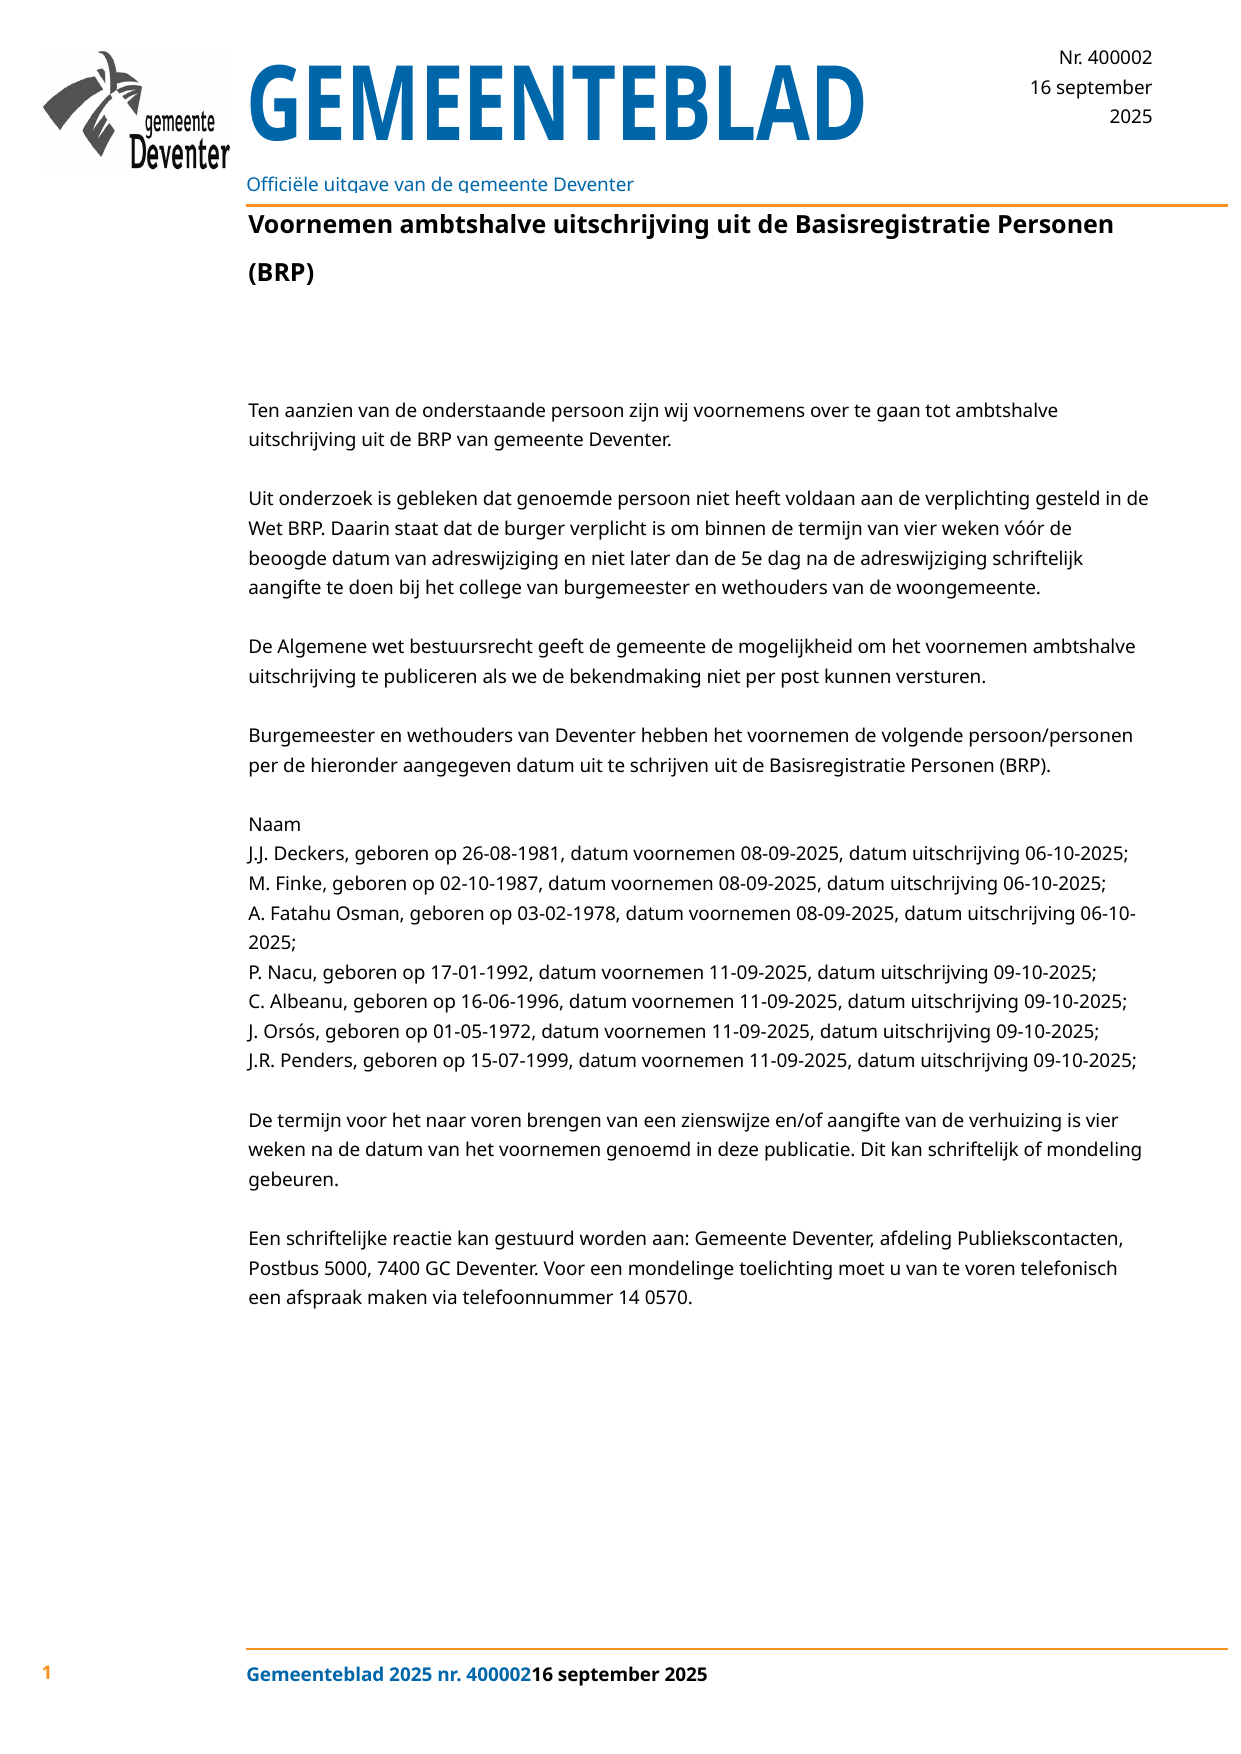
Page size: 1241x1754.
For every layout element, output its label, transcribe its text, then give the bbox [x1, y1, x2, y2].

text M. Finke, geboren op 02-10-1987, datum voornemen 08-09-2025, datum uitschrijving 06-10-2025; [248, 870, 1152, 896]
text J.R. Penders, geboren op 15-07-1999, datum voornemen 11-09-2025, datum uitschrijving 09-10-2025; [248, 1048, 1152, 1073]
text Naam [248, 811, 1152, 837]
text Ten aanzien van de onderstaande persoon zijn wij voornemens over te gaan tot ambtshalve uitschrijving uit de BRP van gemeente Deventer. [248, 397, 1152, 452]
picture [41, 47, 231, 172]
text Uit onderzoek is gebleken dat genoemde persoon niet heeft voldaan aan de verplichting gesteld in de Wet BRP. Daarin staat dat de burger verplicht is om binnen de termijn van vier weken vóór de beoogde datum van adreswijziging en niet later dan de 5e dag na de adreswijziging schriftelijk aangifte te doen bij het college van burgemeester en wethouders van de woongemeente. [248, 486, 1152, 600]
text J.J. Deckers, geboren op 26-08-1981, datum voornemen 08-09-2025, datum uitschrijving 06-10-2025; [248, 841, 1152, 866]
text A. Fatahu Osman, geboren op 03-02-1978, datum voornemen 08-09-2025, datum uitschrijving 06-10-2025; [248, 900, 1152, 955]
text J. Orsós, geboren op 01-05-1972, datum voornemen 11-09-2025, datum uitschrijving 09-10-2025; [248, 1018, 1152, 1044]
text Voornemen ambtshalve uitschrijving uit de Basisregistratie Personen (BRP) [248, 207, 1152, 288]
text Burgemeester en wethouders van Deventer hebben het voornemen de volgende persoon/personen per de hieronder aangegeven datum uit te schrijven uit de Basisregistratie Personen (BRP). [248, 722, 1152, 777]
text De termijn voor het naar voren brengen van een zienswijze en/of aangifte van de verhuizing is vier weken na de datum van het voornemen genoemd in deze publicatie. Dit kan schriftelijk of mondeling gebeuren. [248, 1107, 1152, 1192]
text P. Nacu, geboren op 17-01-1992, datum voornemen 11-09-2025, datum uitschrijving 09-10-2025; [248, 959, 1152, 984]
text C. Albeanu, geboren op 16-06-1996, datum voornemen 11-09-2025, datum uitschrijving 09-10-2025; [248, 988, 1152, 1014]
text De Algemene wet bestuursrecht geeft de gemeente de mogelijkheid om het voornemen ambtshalve uitschrijving te publiceren als we de bekendmaking niet per post kunnen versturen. [248, 633, 1152, 689]
text Een schriftelijke reactie kan gestuurd worden aan: Gemeente Deventer, afdeling Publiekscontacten, Postbus 5000, 7400 GC Deventer. Voor een mondelinge toelichting moet u van te voren telefonisch een afspraak maken via telefoonnummer 14 0570. [248, 1225, 1152, 1310]
